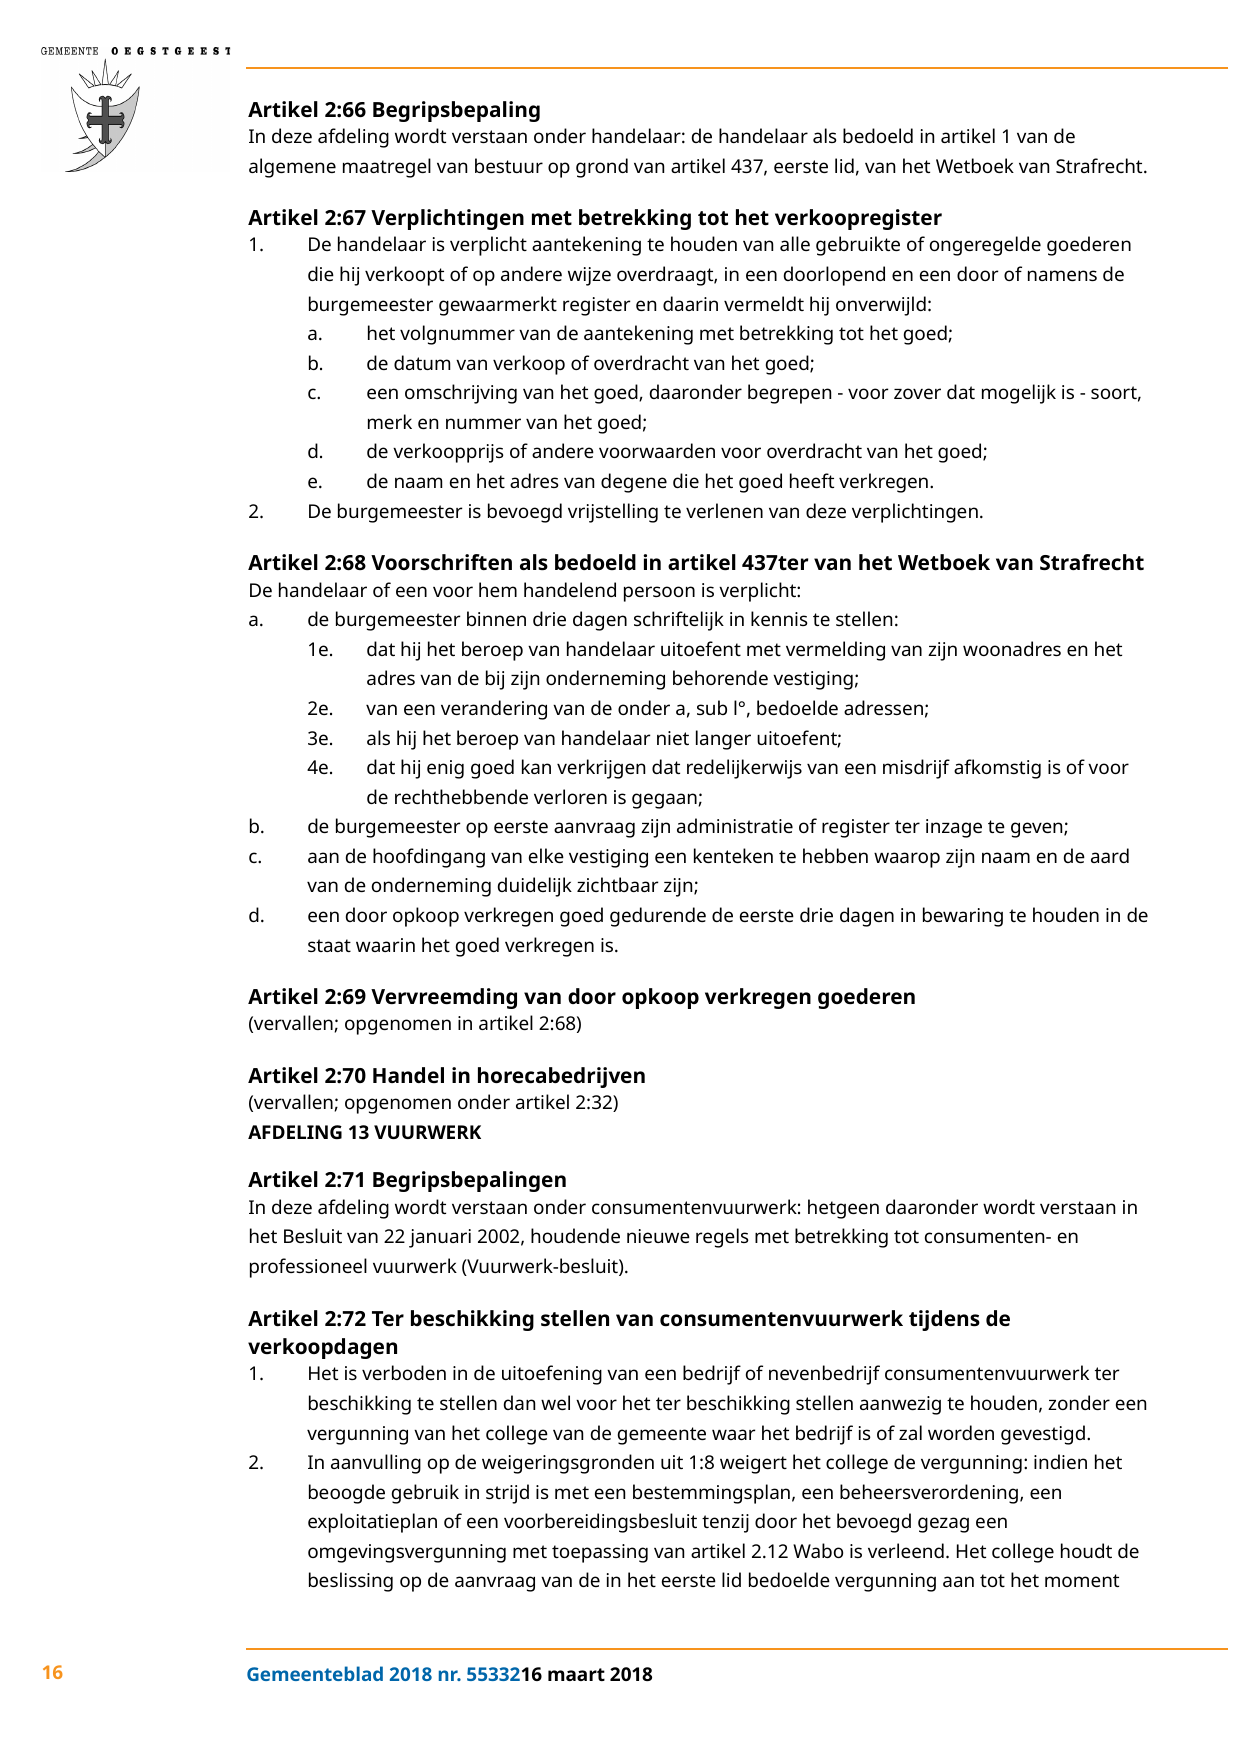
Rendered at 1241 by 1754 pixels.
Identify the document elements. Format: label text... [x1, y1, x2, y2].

text Artikel 2:67 Verplichtingen met betrekking tot het verkoopregister [248, 203, 1152, 232]
list een omschrijving van het goed, daaronder begrepen - voor zover dat mogelijk is - soort, merk en nummer van het goed; [307, 379, 1152, 435]
list de burgemeester op eerste aanvraag zijn administratie of register ter inzage te geven; [248, 813, 1152, 839]
text Artikel 2:71 Begripsbepalingen [248, 1166, 1152, 1194]
text In deze afdeling wordt verstaan onder consumentenvuurwerk: hetgeen daaronder wordt verstaan in het Besluit van 22 januari 2002, houdende nieuwe regels met betrekking tot consumenten- en professioneel vuurwerk (Vuurwerk-besluit). [248, 1194, 1152, 1279]
text (vervallen; opgenomen onder artikel 2:32) [248, 1089, 1152, 1115]
text Artikel 2:72 Ter beschikking stellen van consumentenvuurwerk tijdens de verkoopdagen [248, 1304, 1152, 1361]
list van een verandering van de onder a, sub l°, bedoelde adressen; [307, 695, 1152, 721]
list aan de hoofdingang van elke vestiging een kenteken te hebben waarop zijn naam en de aard van de onderneming duidelijk zichtbaar zijn; [248, 843, 1152, 898]
list De burgemeester is bevoegd vrijstelling te verlenen van deze verplichtingen. [248, 498, 1152, 524]
list Het is verboden in de uitoefening van een bedrijf of nevenbedrijf consumentenvuurwerk ter beschikking te stellen dan wel voor het ter beschikking stellen aanwezig te houden, zonder een vergunning van het college van de gemeente waar het bedrijf is of zal worden gevestigd. [248, 1361, 1152, 1445]
list het volgnummer van de aantekening met betrekking tot het goed; [307, 320, 1152, 346]
list dat hij het beroep van handelaar uitoefent met vermelding van zijn woonadres en het adres van de bij zijn onderneming behorende vestiging; [307, 636, 1152, 691]
text In deze afdeling wordt verstaan onder handelaar: de handelaar als bedoeld in artikel 1 van de algemene maatregel van bestuur op grond van artikel 437, eerste lid, van het Wetboek van Strafrecht. [248, 123, 1152, 178]
text AFDELING 13 VUURWERK [248, 1119, 1152, 1145]
text (vervallen; opgenomen in artikel 2:68) [248, 1011, 1152, 1036]
list als hij het beroep van handelaar niet langer uitoefent; [307, 725, 1152, 750]
text Artikel 2:66 Begripsbepaling [248, 95, 1152, 123]
picture [41, 47, 231, 172]
list In aanvulling op de weigeringsgronden uit 1:8 weigert het college de vergunning: indien het beoogde gebruik in strijd is met een bestemmingsplan, een beheersverordening, een exploitatieplan of een voorbereidingsbesluit tenzij door het bevoegd gezag een omgevingsvergunning met toepassing van artikel 2.12 Wabo is verleend. Het college houdt de beslissing op de aanvraag van de in het eerste lid bedoelde vergunning aan tot het moment [248, 1449, 1152, 1593]
list de naam en het adres van degene die het goed heeft verkregen. [307, 468, 1152, 494]
list de datum van verkoop of overdracht van het goed; [307, 350, 1152, 376]
list dat hij enig goed kan verkrijgen dat redelijkerwijs van een misdrijf afkomstig is of voor de rechthebbende verloren is gegaan; [307, 754, 1152, 809]
text De handelaar of een voor hem handelend persoon is verplicht: [248, 577, 1152, 602]
text Artikel 2:68 Voorschriften als bedoeld in artikel 437ter van het Wetboek van Strafrecht [248, 548, 1152, 577]
list een door opkoop verkregen goed gedurende de eerste drie dagen in bewaring te houden in de staat waarin het goed verkregen is. [248, 902, 1152, 957]
list De handelaar is verplicht aantekening te houden van alle gebruikte of ongeregelde goederen die hij verkoopt of op andere wijze overdraagt, in een doorlopend en een door of namens de burgemeester gewaarmerkt register en daarin vermeldt hij onverwijld: [248, 232, 1152, 317]
list de verkoopprijs of andere voorwaarden voor overdracht van het goed; [307, 439, 1152, 464]
list de burgemeester binnen drie dagen schriftelijk in kennis te stellen: [248, 606, 1152, 632]
text Artikel 2:69 Vervreemding van door opkoop verkregen goederen [248, 982, 1152, 1011]
text Artikel 2:70 Handel in horecabedrijven [248, 1061, 1152, 1089]
